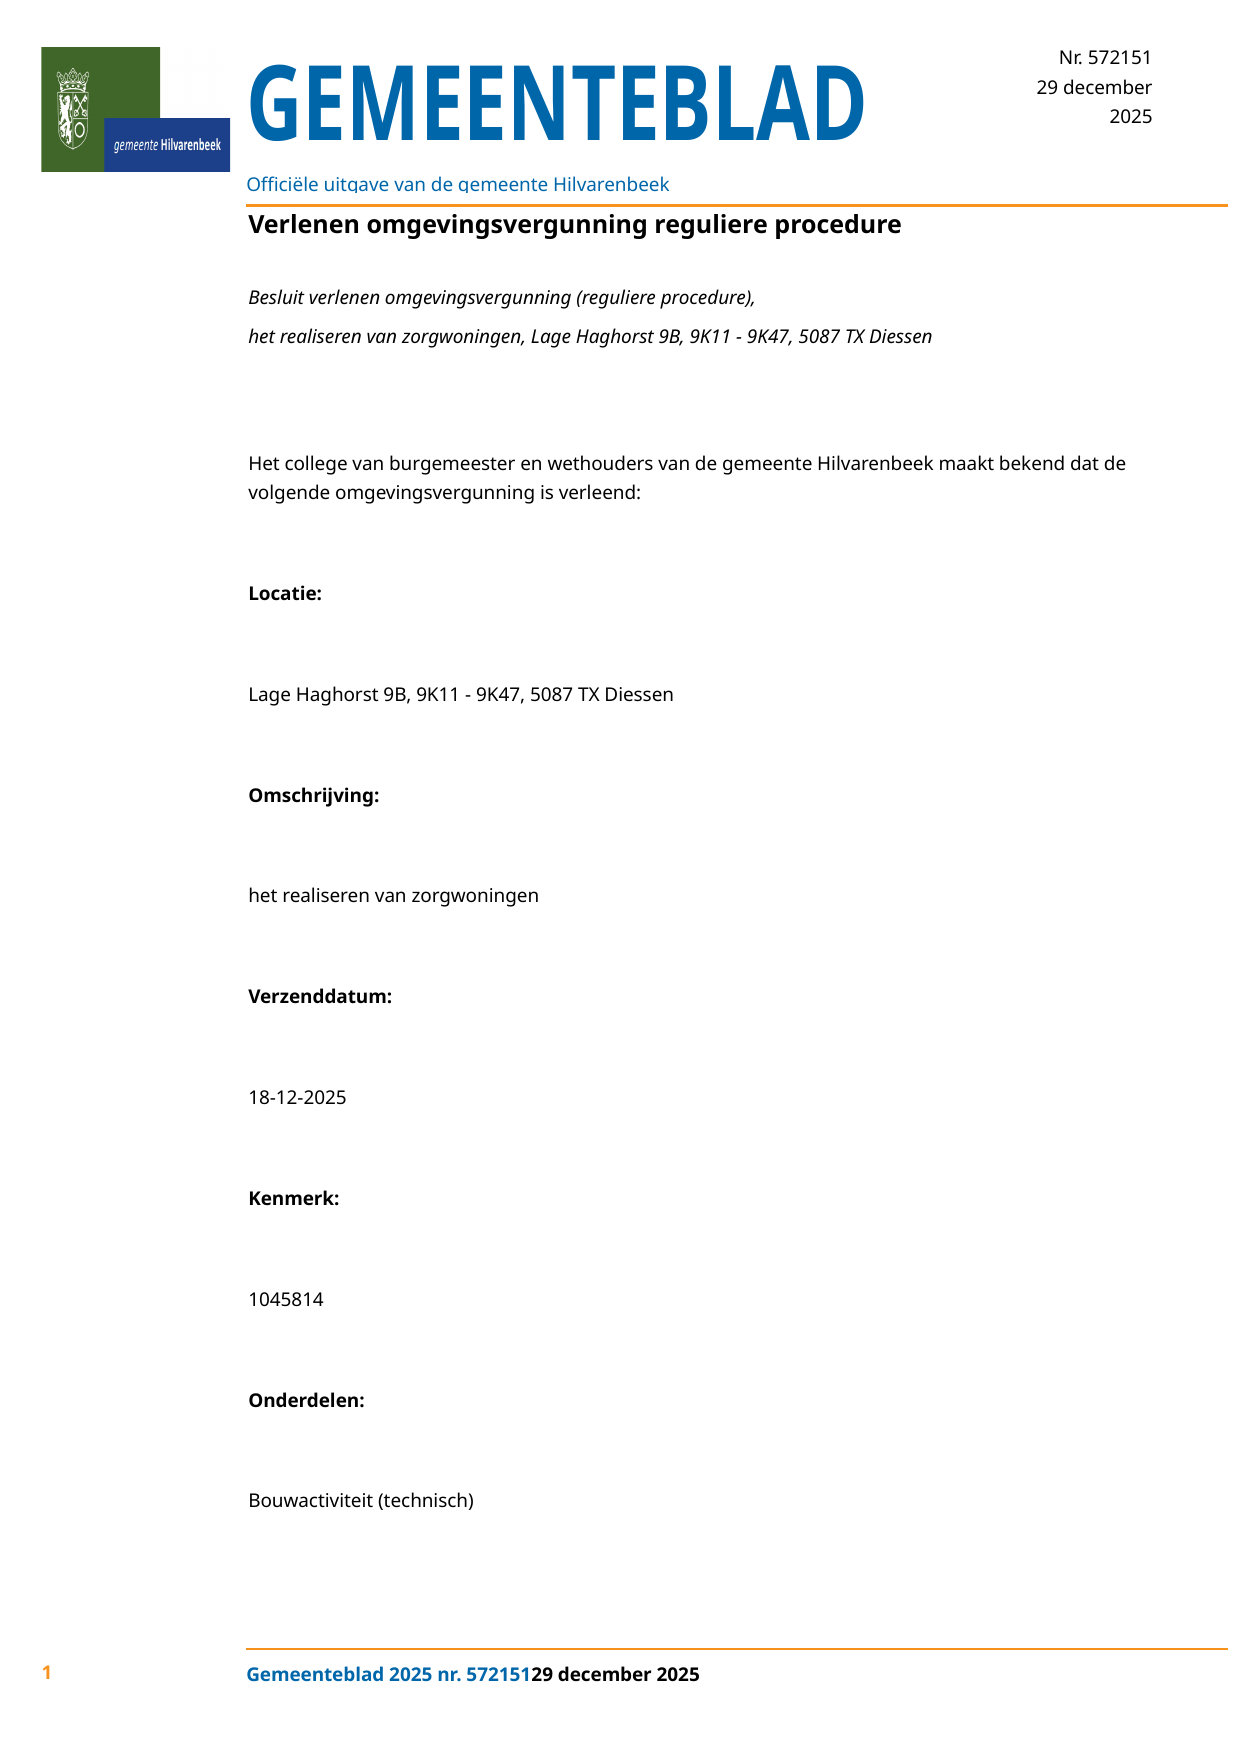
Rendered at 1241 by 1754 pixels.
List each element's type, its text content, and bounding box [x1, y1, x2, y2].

text Onderdelen: [248, 1387, 1152, 1412]
text Locatie: [248, 580, 1152, 606]
text Het college van burgemeester en wethouders van de gemeente Hilvarenbeek maakt bekend dat de volgende omgevingsvergunning is verleend: [248, 450, 1152, 505]
text Verzenddatum: [248, 983, 1152, 1009]
text het realiseren van zorgwoningen, Lage Haghorst 9B, 9K11 - 9K47, 5087 TX Diessen [248, 323, 1152, 349]
text Kenmerk: [248, 1185, 1152, 1211]
text Lage Haghorst 9B, 9K11 - 9K47, 5087 TX Diessen [248, 681, 1152, 707]
text het realiseren van zorgwoningen [248, 883, 1152, 908]
text Omschrijving: [248, 782, 1152, 807]
text Besluit verlenen omgevingsvergunning (reguliere procedure), [248, 284, 1152, 309]
picture [41, 47, 231, 172]
text 18-12-2025 [248, 1084, 1152, 1110]
text Verlenen omgevingsvergunning reguliere procedure [248, 207, 1152, 241]
text Bouwactiviteit (technisch) [248, 1488, 1152, 1513]
text 1045814 [248, 1286, 1152, 1312]
